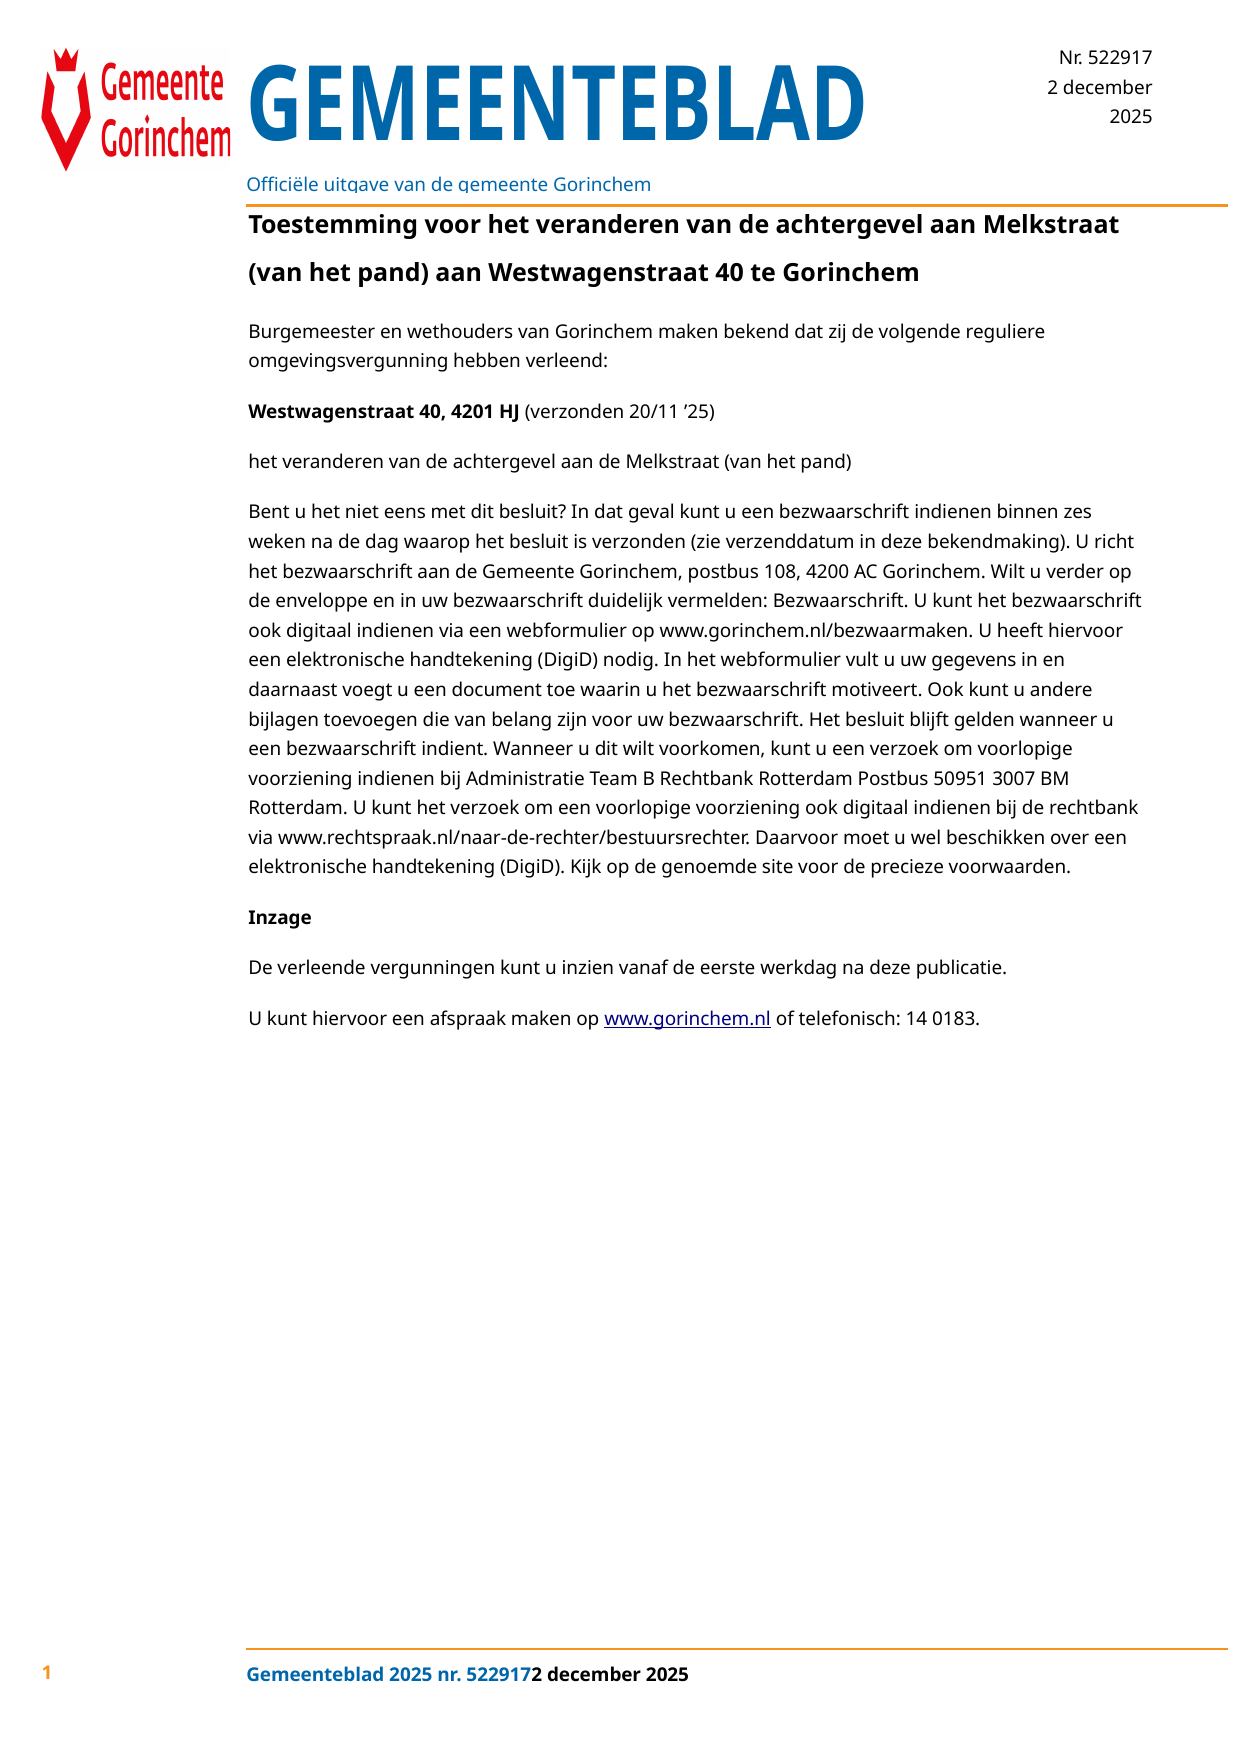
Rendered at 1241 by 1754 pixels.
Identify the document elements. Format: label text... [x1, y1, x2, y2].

text De verleende vergunningen kunt u inzien vanaf de eerste werkdag na deze publicatie. [248, 954, 1152, 980]
text Bent u het niet eens met dit besluit? In dat geval kunt u een bezwaarschrift indienen binnen zes weken na de dag waarop het besluit is verzonden (zie verzenddatum in deze bekendmaking). U richt het bezwaarschrift aan de Gemeente Gorinchem, postbus 108, 4200 AC Gorinchem. Wilt u verder op de enveloppe en in uw bezwaarschrift duidelijk vermelden: Bezwaarschrift. U kunt het bezwaarschrift ook digitaal indienen via een webformulier op www.gorinchem.nl/bezwaarmaken. U heeft hiervoor een elektronische handtekening (DigiD) nodig. In het webformulier vult u uw gegevens in en daarnaast voegt u een document toe waarin u het bezwaarschrift motiveert. Ook kunt u andere bijlagen toevoegen die van belang zijn voor uw bezwaarschrift. Het besluit blijft gelden wanneer u een bezwaarschrift indient. Wanneer u dit wilt voorkomen, kunt u een verzoek om voorlopige voorziening indienen bij Administratie Team B Rechtbank Rotterdam Postbus 50951 3007 BM Rotterdam. U kunt het verzoek om een voorlopige voorziening ook digitaal indienen bij de rechtbank via www.rechtspraak.nl/naar-de-rechter/bestuursrechter. Daarvoor moet u wel beschikken over een elektronische handtekening (DigiD). Kijk op de genoemde site voor de precieze voorwaarden. [248, 499, 1152, 879]
text Inzage [248, 904, 1152, 930]
text het veranderen van de achtergevel aan de Melkstraat (van het pand) [248, 448, 1152, 474]
text U kunt hiervoor een afspraak maken op www.gorinchem.nl of telefonisch: 14 0183. [248, 1005, 1152, 1031]
text Burgemeester en wethouders van Gorinchem maken bekend dat zij de volgende reguliere omgevingsvergunning hebben verleend: [248, 318, 1152, 373]
text Westwagenstraat 40, 4201 HJ (verzonden 20/11 ’25) [248, 398, 1152, 424]
picture [41, 47, 231, 172]
text Toestemming voor het veranderen van de achtergevel aan Melkstraat (van het pand) aan Westwagenstraat 40 te Gorinchem [248, 207, 1152, 288]
